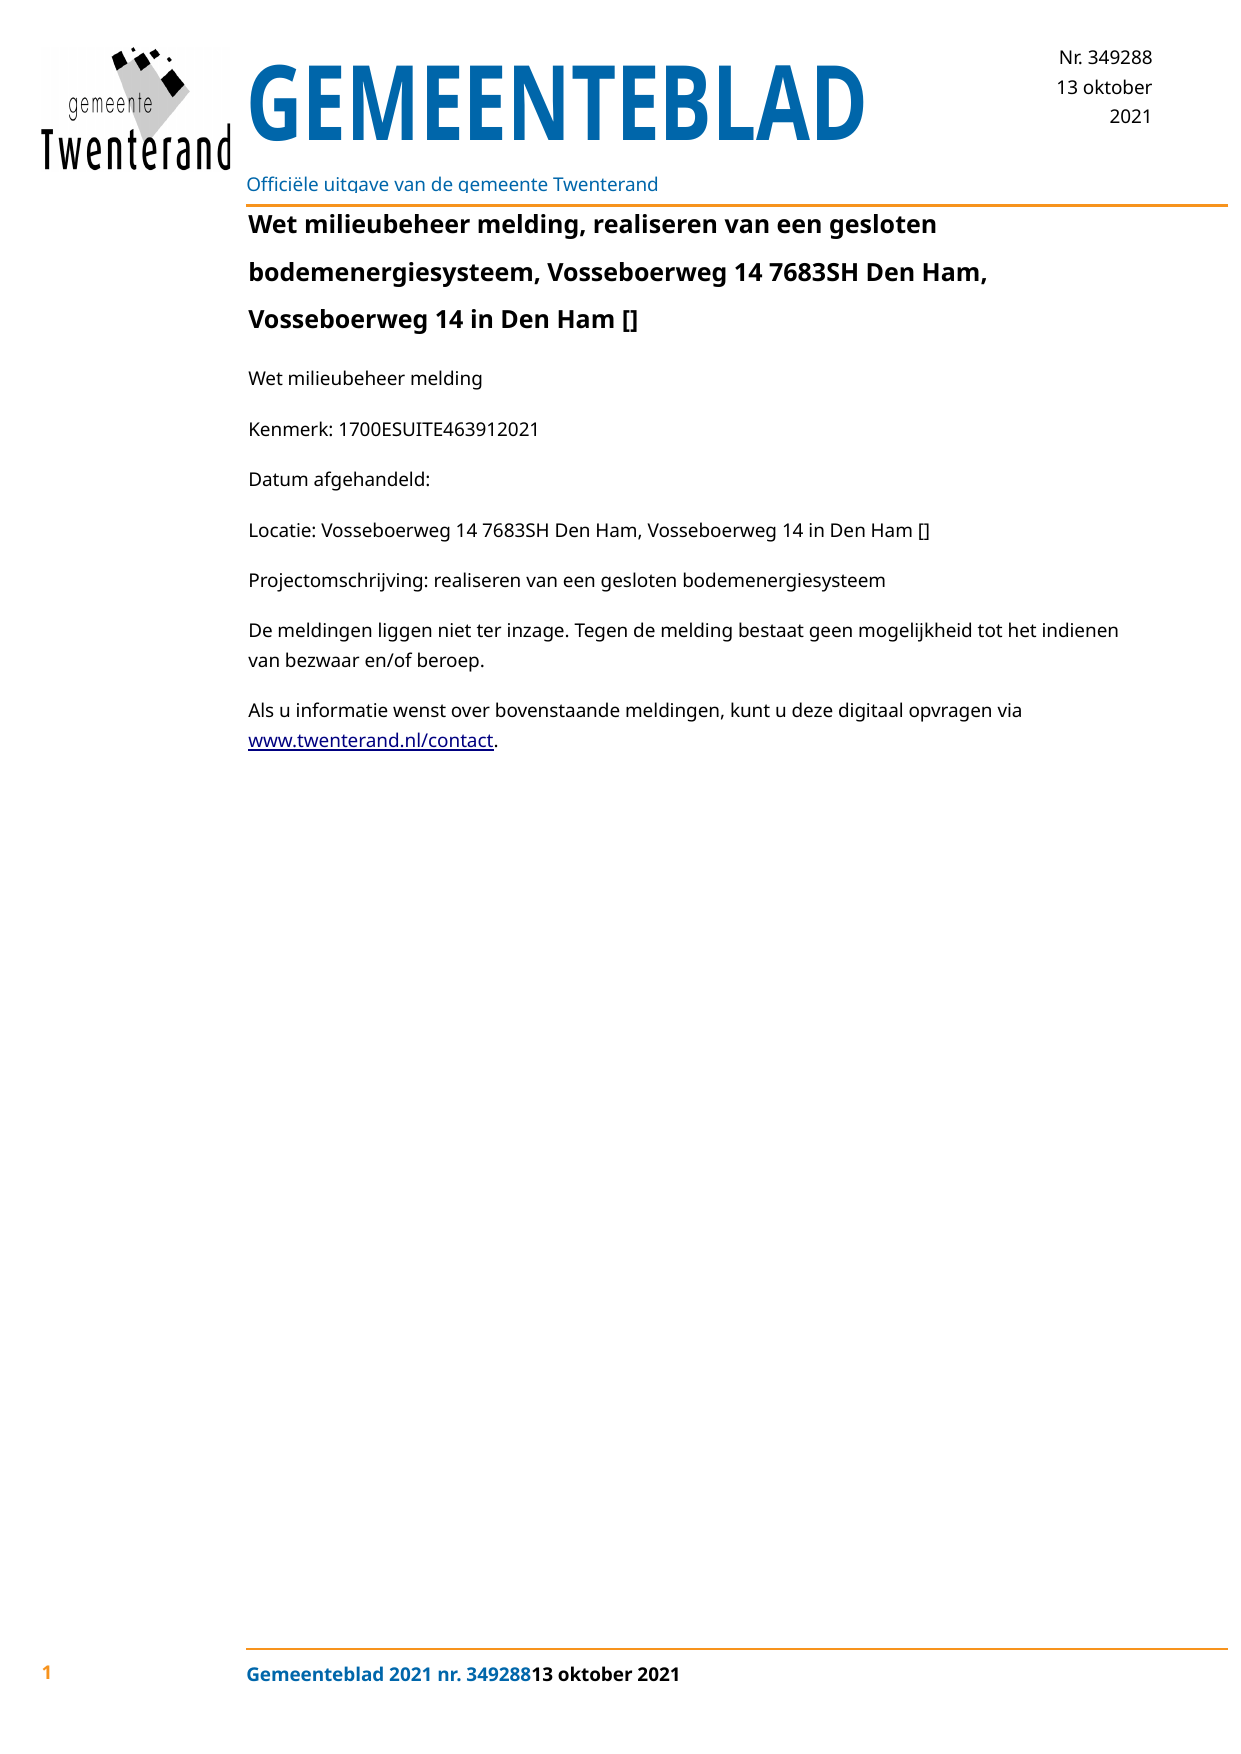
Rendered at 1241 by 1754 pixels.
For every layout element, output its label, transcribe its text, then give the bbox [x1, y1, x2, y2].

text Datum afgehandeld: [248, 466, 1152, 492]
text Locatie: Vosseboerweg 14 7683SH Den Ham, Vosseboerweg 14 in Den Ham [] [248, 517, 1152, 542]
text Als u informatie wenst over bovenstaande meldingen, kunt u deze digitaal opvragen via www.twenterand.nl/contact. [248, 698, 1152, 753]
text Projectomschrijving: realiseren van een gesloten bodemenergiesysteem [248, 567, 1152, 593]
text De meldingen liggen niet ter inzage. Tegen de melding bestaat geen mogelijkheid tot het indienen van bezwaar en/of beroep. [248, 618, 1152, 673]
text Kenmerk: 1700ESUITE463912021 [248, 416, 1152, 442]
text Wet milieubeheer melding [248, 366, 1152, 391]
picture [41, 47, 231, 172]
text Wet milieubeheer melding, realiseren van een gesloten bodemenergiesysteem, Vosseboerweg 14 7683SH Den Ham, Vosseboerweg 14 in Den Ham [] [248, 207, 1152, 336]
